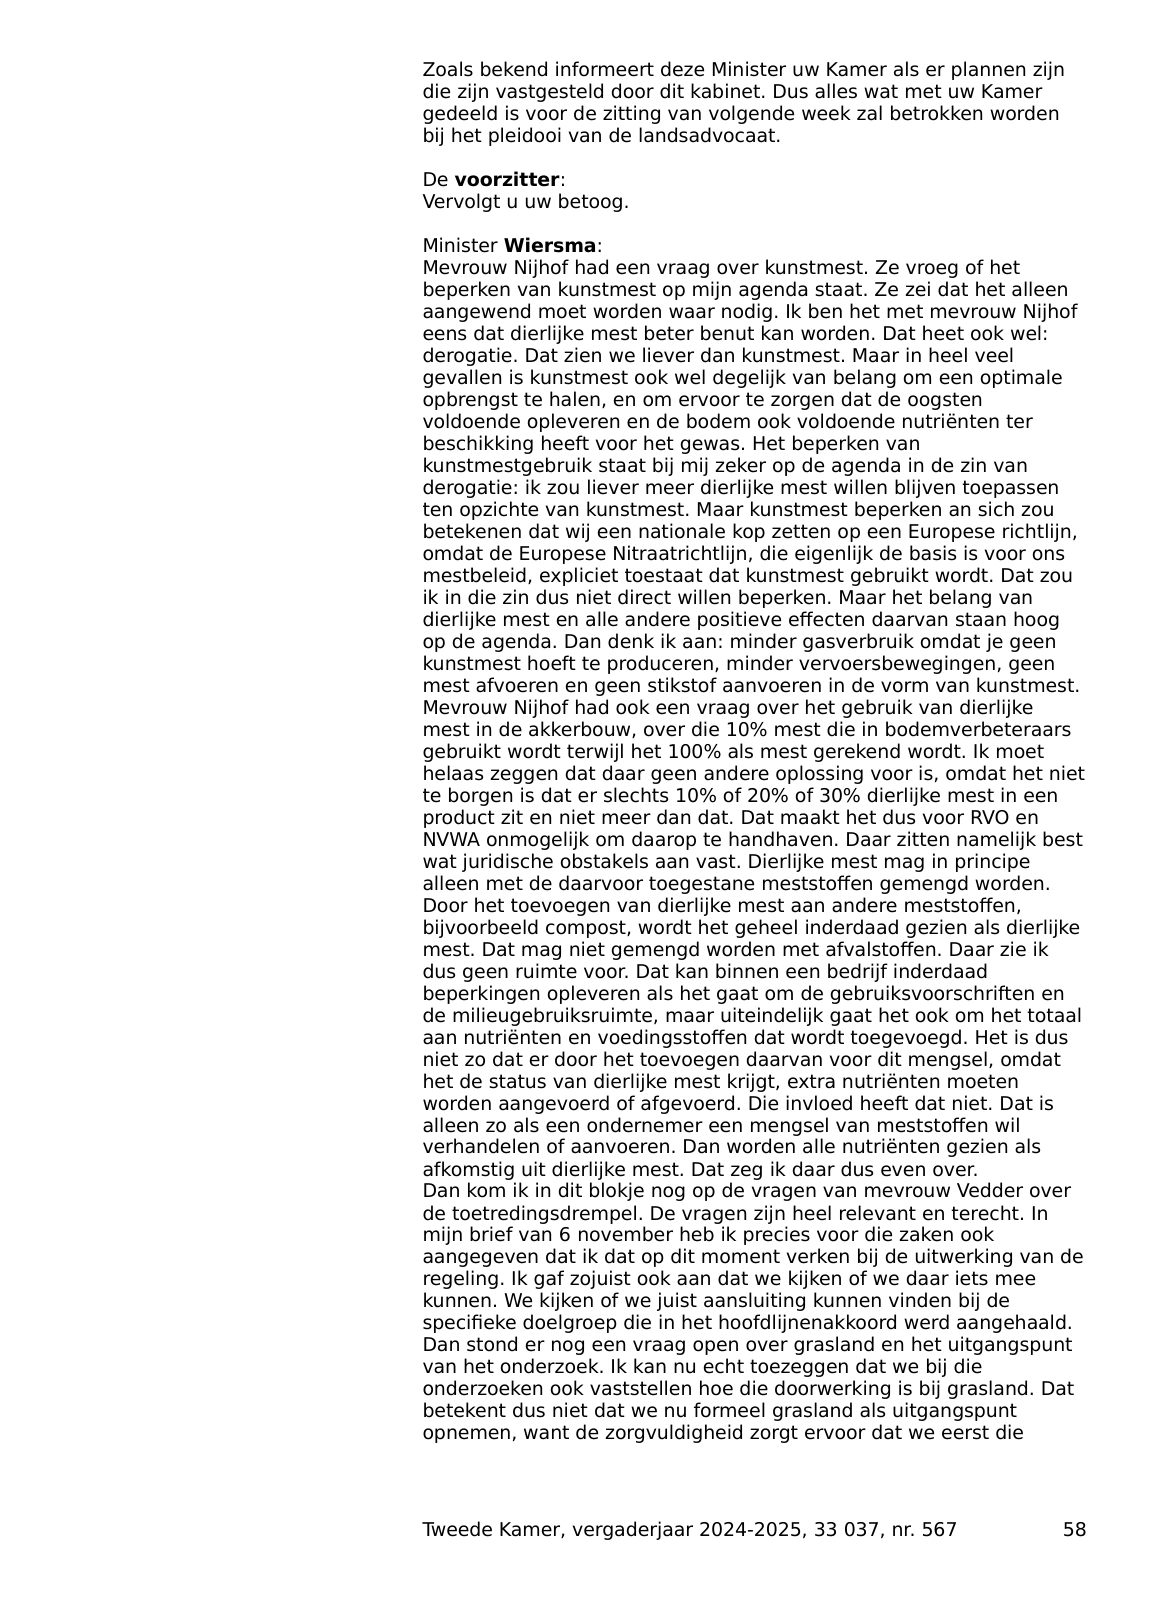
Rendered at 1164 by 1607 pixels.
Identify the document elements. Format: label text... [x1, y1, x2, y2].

text Zoals bekend informeert deze Minister uw Kamer als er plannen zijn die zijn vastgesteld door dit kabinet. Dus alles wat met uw Kamer gedeeld is voor de zitting van volgende week zal betrokken worden bij het pleidooi van de landsadvocaat. [422, 59, 1087, 147]
text Mevrouw Nijhof had een vraag over kunstmest. Ze vroeg of het beperken van kunstmest op mijn agenda staat. Ze zei dat het alleen aangewend moet worden waar nodig. Ik ben het met mevrouw Nijhof eens dat dierlijke mest beter benut kan worden. Dat heet ook wel: derogatie. Dat zien we liever dan kunstmest. Maar in heel veel gevallen is kunstmest ook wel degelijk van belang om een optimale opbrengst te halen, en om ervoor te zorgen dat de oogsten voldoende opleveren en de bodem ook voldoende nutriënten ter beschikking heeft voor het gewas. Het beperken van kunstmestgebruik staat bij mij zeker op de agenda in de zin van derogatie: ik zou liever meer dierlijke mest willen blijven toepassen ten opzichte van kunstmest. Maar kunstmest beperken an sich zou betekenen dat wij een nationale kop zetten op een Europese richtlijn, omdat de Europese Nitraatrichtlijn, die eigenlijk de basis is voor ons mestbeleid, expliciet toestaat dat kunstmest gebruikt wordt. Dat zou ik in die zin dus niet direct willen beperken. Maar het belang van dierlijke mest en alle andere positieve effecten daarvan staan hoog op de agenda. Dan denk ik aan: minder gasverbruik omdat je geen kunstmest hoeft te produceren, minder vervoersbewegingen, geen mest afvoeren en geen stikstof aanvoeren in de vorm van kunstmest. [422, 257, 1087, 697]
text De voorzitter: [422, 169, 1087, 191]
text Dan kom ik in dit blokje nog op de vragen van mevrouw Vedder over de toetredingsdrempel. De vragen zijn heel relevant en terecht. In mijn brief van 6 november heb ik precies voor die zaken ook aangegeven dat ik dat op dit moment verken bij de uitwerking van de regeling. Ik gaf zojuist ook aan dat we kijken of we daar iets mee kunnen. We kijken of we juist aansluiting kunnen vinden bij de specifieke doelgroep die in het hoofdlijnenakkoord werd aangehaald. [422, 1180, 1087, 1334]
text Dan stond er nog een vraag open over grasland en het uitgangspunt van het onderzoek. Ik kan nu echt toezeggen dat we bij die onderzoeken ook vaststellen hoe die doorwerking is bij grasland. Dat betekent dus niet dat we nu formeel grasland als uitgangspunt opnemen, want de zorgvuldigheid zorgt ervoor dat we eerst die [422, 1334, 1087, 1444]
text Vervolgt u uw betoog. [422, 191, 1087, 213]
text Mevrouw Nijhof had ook een vraag over het gebruik van dierlijke mest in de akkerbouw, over die 10% mest die in bodemverbeteraars gebruikt wordt terwijl het 100% als mest gerekend wordt. Ik moet helaas zeggen dat daar geen andere oplossing voor is, omdat het niet te borgen is dat er slechts 10% of 20% of 30% dierlijke mest in een product zit en niet meer dan dat. Dat maakt het dus voor RVO en NVWA onmogelijk om daarop te handhaven. Daar zitten namelijk best wat juridische obstakels aan vast. Dierlijke mest mag in principe alleen met de daarvoor toegestane meststoffen gemengd worden. Door het toevoegen van dierlijke mest aan andere meststoffen, bijvoorbeeld compost, wordt het geheel inderdaad gezien als dierlijke mest. Dat mag niet gemengd worden met afvalstoffen. Daar zie ik dus geen ruimte voor. Dat kan binnen een bedrijf inderdaad beperkingen opleveren als het gaat om de gebruiksvoorschriften en de milieugebruiksruimte, maar uiteindelijk gaat het ook om het totaal aan nutriënten en voedingsstoffen dat wordt toegevoegd. Het is dus niet zo dat er door het toevoegen daarvan voor dit mengsel, omdat het de status van dierlijke mest krijgt, extra nutriënten moeten worden aangevoerd of afgevoerd. Die invloed heeft dat niet. Dat is alleen zo als een ondernemer een mengsel van meststoffen wil verhandelen of aanvoeren. Dan worden alle nutriënten gezien als afkomstig uit dierlijke mest. Dat zeg ik daar dus even over. [422, 697, 1087, 1180]
text Minister Wiersma: [422, 235, 1087, 257]
